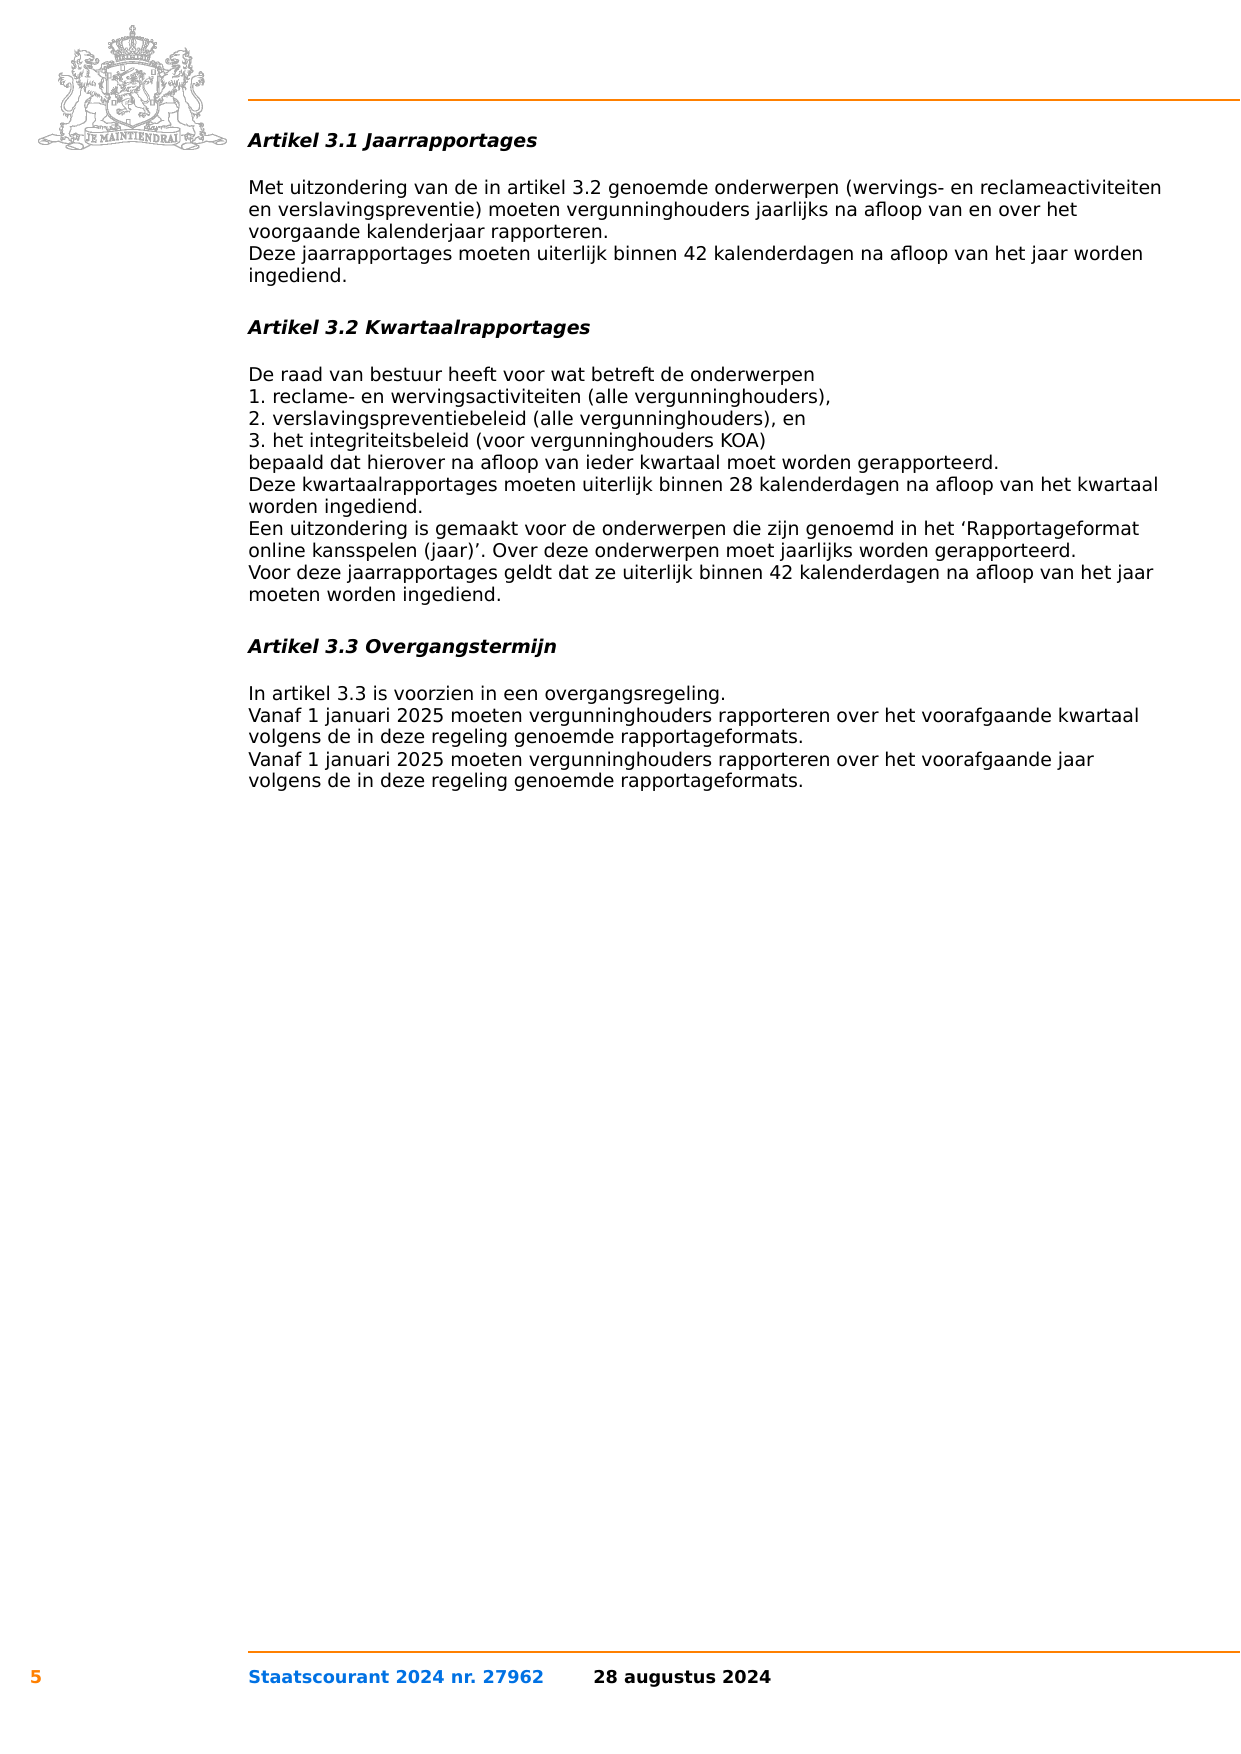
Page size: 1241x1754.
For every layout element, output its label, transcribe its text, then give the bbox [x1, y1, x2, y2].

text Een uitzondering is gemaakt voor de onderwerpen die zijn genoemd in het ‘Rapportageformat online kansspelen (jaar)’. Over deze onderwerpen moet jaarlijks worden gerapporteerd. [248, 518, 1163, 562]
text 2. verslavingspreventiebeleid (alle vergunninghouders), en [248, 408, 1163, 430]
subtitle Artikel 3.3 Overgangstermijn [248, 636, 1163, 657]
subtitle Artikel 3.2 Kwartaalrapportages [248, 317, 1163, 339]
text De raad van bestuur heeft voor wat betreft de onderwerpen [248, 364, 1163, 386]
text 3. het integriteitsbeleid (voor vergunninghouders KOA) [248, 430, 1163, 452]
text In artikel 3.3 is voorzien in een overgangsregeling. [248, 682, 1163, 704]
subtitle Artikel 3.1 Jaarrapportages [248, 130, 1163, 152]
text bepaald dat hierover na afloop van ieder kwartaal moet worden gerapporteerd. [248, 452, 1163, 474]
picture [38, 25, 227, 150]
text Voor deze jaarrapportages geldt dat ze uiterlijk binnen 42 kalenderdagen na afloop van het jaar moeten worden ingediend. [248, 562, 1163, 606]
text Met uitzondering van de in artikel 3.2 genoemde onderwerpen (wervings- en reclameactiviteiten en verslavingspreventie) moeten vergunninghouders jaarlijks na afloop van en over het voorgaande kalenderjaar rapporteren. [248, 177, 1163, 243]
text 1. reclame- en wervingsactiviteiten (alle vergunninghouders), [248, 386, 1163, 408]
text Vanaf 1 januari 2025 moeten vergunninghouders rapporteren over het voorafgaande kwartaal volgens de in deze regeling genoemde rapportageformats. [248, 704, 1163, 748]
text Vanaf 1 januari 2025 moeten vergunninghouders rapporteren over het voorafgaande jaar volgens de in deze regeling genoemde rapportageformats. [248, 748, 1163, 792]
text Deze kwartaalrapportages moeten uiterlijk binnen 28 kalenderdagen na afloop van het kwartaal worden ingediend. [248, 474, 1163, 518]
text Deze jaarrapportages moeten uiterlijk binnen 42 kalenderdagen na afloop van het jaar worden ingediend. [248, 243, 1163, 287]
